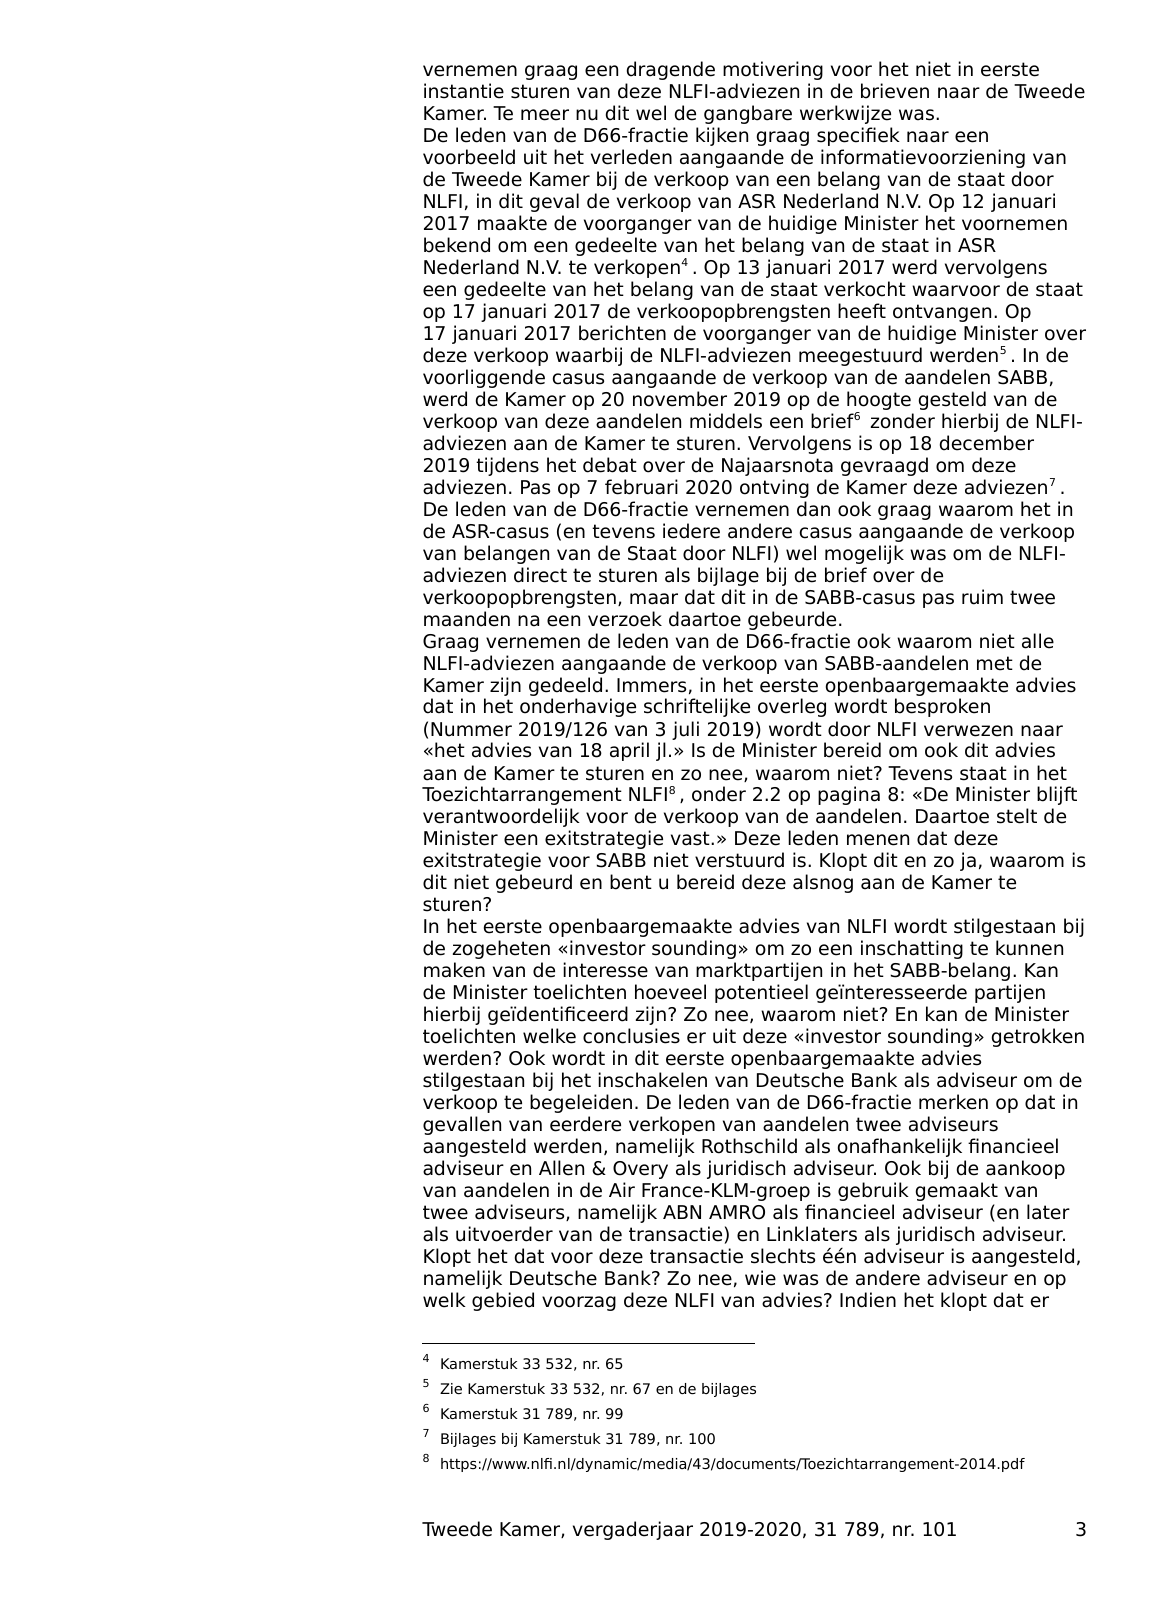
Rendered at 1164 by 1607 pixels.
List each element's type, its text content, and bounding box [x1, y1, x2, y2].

text Kamerstuk 31 789, nr. 99 [422, 1402, 1087, 1424]
text https://www.nlfi.nl/dynamic/media/43/documents/Toezichtarrangement-2014.pdf [422, 1452, 1087, 1474]
text In het eerste openbaargemaakte advies van NLFI wordt stilgestaan bij de zogeheten «investor sounding» om zo een inschatting te kunnen maken van de interesse van marktpartijen in het SABB-belang. Kan de Minister toelichten hoeveel potentieel geïnteresseerde partijen hierbij geïdentificeerd zijn? Zo nee, waarom niet? En kan de Minister toelichten welke conclusies er uit deze «investor sounding» getrokken werden? Ook wordt in dit eerste openbaargemaakte advies stilgestaan bij het inschakelen van Deutsche Bank als adviseur om de verkoop te begeleiden. De leden van de D66-fractie merken op dat in gevallen van eerdere verkopen van aandelen twee adviseurs aangesteld werden, namelijk Rothschild als onafhankelijk financieel adviseur en Allen & Overy als juridisch adviseur. Ook bij de aankoop van aandelen in de Air France-KLM-groep is gebruik gemaakt van twee adviseurs, namelijk ABN AMRO als financieel adviseur (en later als uitvoerder van de transactie) en Linklaters als juridisch adviseur. Klopt het dat voor deze transactie slechts één adviseur is aangesteld, namelijk Deutsche Bank? Zo nee, wie was de andere adviseur en op welk gebied voorzag deze NLFI van advies? Indien het klopt dat er [422, 916, 1087, 1312]
text Graag vernemen de leden van de D66-fractie ook waarom niet alle NLFI-adviezen aangaande de verkoop van SABB-aandelen met de Kamer zijn gedeeld. Immers, in het eerste openbaargemaakte advies dat in het onderhavige schriftelijke overleg wordt besproken (Nummer 2019/126 van 3 juli 2019) wordt door NLFI verwezen naar «het advies van 18 april jl.» Is de Minister bereid om ook dit advies aan de Kamer te sturen en zo nee, waarom niet? Tevens staat in het Toezichtarrangement NLFI, onder 2.2 op pagina 8: «De Minister blijft verantwoordelijk voor de verkoop van de aandelen. Daartoe stelt de Minister een exitstrategie vast.» Deze leden menen dat deze exitstrategie voor SABB niet verstuurd is. Klopt dit en zo ja, waarom is dit niet gebeurd en bent u bereid deze alsnog aan de Kamer te sturen? [422, 631, 1087, 916]
text Bijlages bij Kamerstuk 31 789, nr. 100 [422, 1427, 1087, 1449]
text Kamerstuk 33 532, nr. 65 [422, 1352, 1087, 1374]
text vernemen graag een dragende motivering voor het niet in eerste instantie sturen van deze NLFI-adviezen in de brieven naar de Tweede Kamer. Te meer nu dit wel de gangbare werkwijze was. [422, 59, 1087, 125]
text Zie Kamerstuk 33 532, nr. 67 en de bijlages [422, 1377, 1087, 1399]
text De leden van de D66-fractie kijken graag specifiek naar een voorbeeld uit het verleden aangaande de informatievoorziening van de Tweede Kamer bij de verkoop van een belang van de staat door NLFI, in dit geval de verkoop van ASR Nederland N.V. Op 12 januari 2017 maakte de voorganger van de huidige Minister het voornemen bekend om een gedeelte van het belang van de staat in ASR Nederland N.V. te verkopen. Op 13 januari 2017 werd vervolgens een gedeelte van het belang van de staat verkocht waarvoor de staat op 17 januari 2017 de verkoopopbrengsten heeft ontvangen. Op 17 januari 2017 berichten de voorganger van de huidige Minister over deze verkoop waarbij de NLFI-adviezen meegestuurd werden. In de voorliggende casus aangaande de verkoop van de aandelen SABB, werd de Kamer op 20 november 2019 op de hoogte gesteld van de verkoop van deze aandelen middels een brief zonder hierbij de NLFI-adviezen aan de Kamer te sturen. Vervolgens is op 18 december 2019 tijdens het debat over de Najaarsnota gevraagd om deze adviezen. Pas op 7 februari 2020 ontving de Kamer deze adviezen. De leden van de D66-fractie vernemen dan ook graag waarom het in de ASR-casus (en tevens iedere andere casus aangaande de verkoop van belangen van de Staat door NLFI) wel mogelijk was om de NLFI-adviezen direct te sturen als bijlage bij de brief over de verkoopopbrengsten, maar dat dit in de SABB-casus pas ruim twee maanden na een verzoek daartoe gebeurde. [422, 125, 1087, 631]
